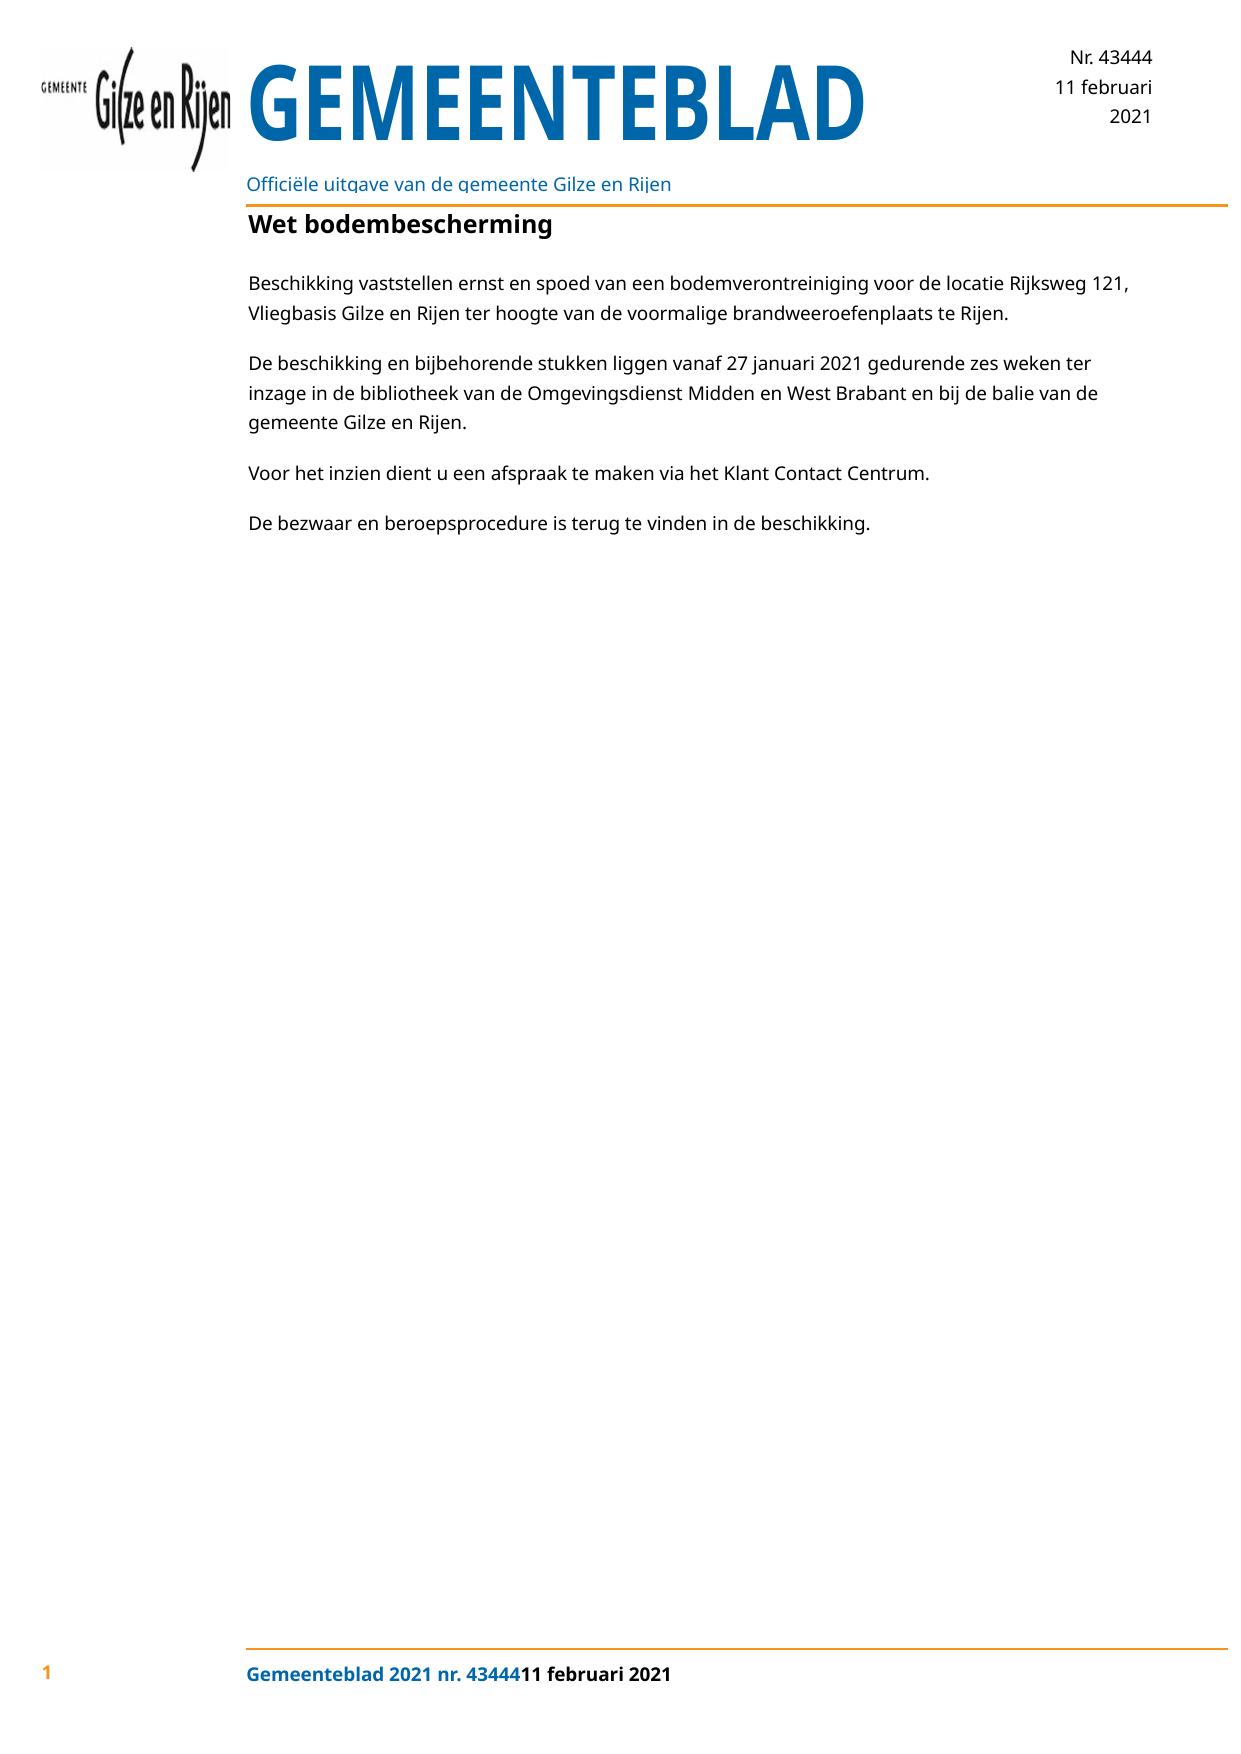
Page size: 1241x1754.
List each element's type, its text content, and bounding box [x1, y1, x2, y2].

text De bezwaar en beroepsprocedure is terug te vinden in de beschikking. [248, 510, 1152, 536]
picture [41, 47, 231, 172]
text Beschikking vaststellen ernst en spoed van een bodemverontreiniging voor de locatie Rijksweg 121, Vliegbasis Gilze en Rijen ter hoogte van de voormalige brandweeroefenplaats te Rijen. [248, 270, 1152, 326]
text Voor het inzien dient u een afspraak te maken via het Klant Contact Centrum. [248, 460, 1152, 486]
text Wet bodembescherming [248, 207, 1152, 241]
text De beschikking en bijbehorende stukken liggen vanaf 27 januari 2021 gedurende zes weken ter inzage in de bibliotheek van de Omgevingsdienst Midden en West Brabant en bij de balie van de gemeente Gilze en Rijen. [248, 350, 1152, 435]
